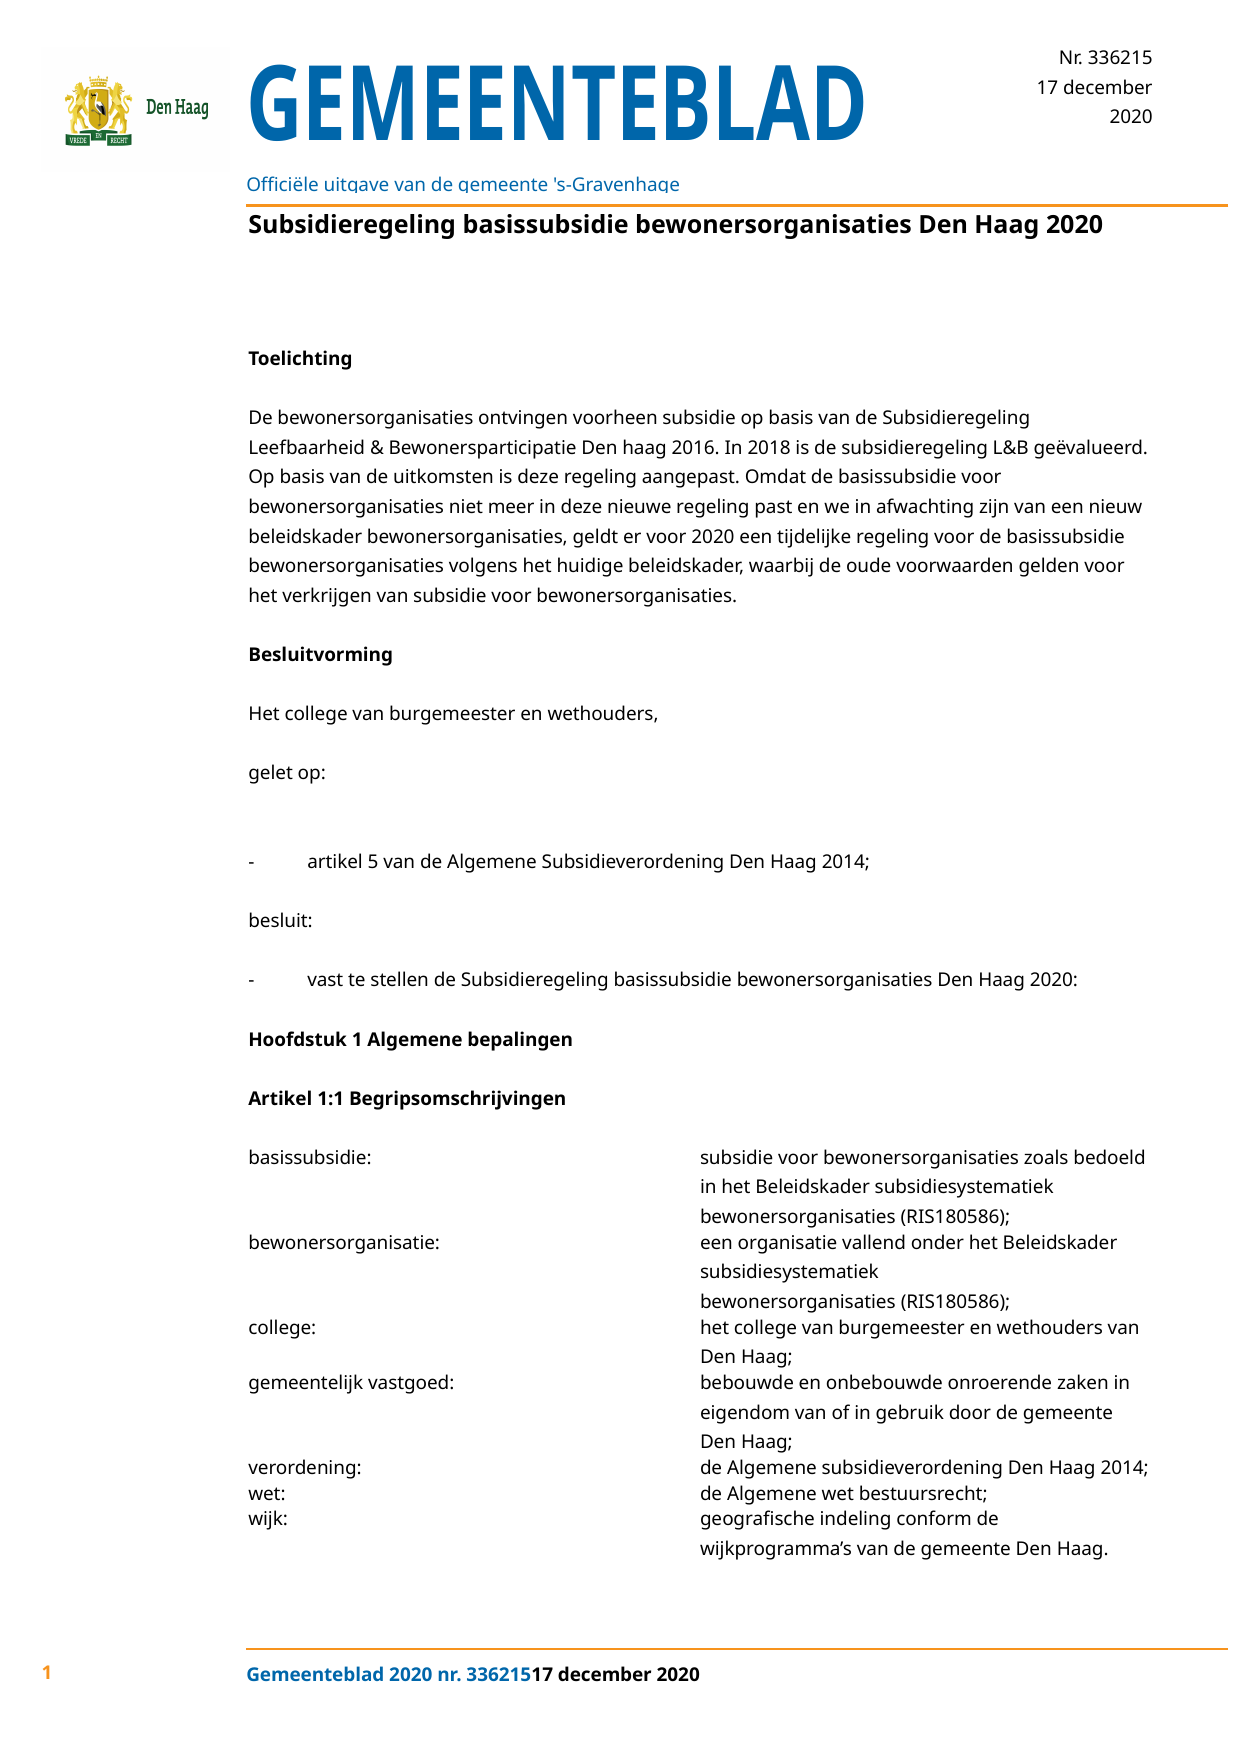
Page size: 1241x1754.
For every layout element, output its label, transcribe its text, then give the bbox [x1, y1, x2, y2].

table_cell college: [248, 1314, 700, 1369]
table_cell geografische indeling conform de wijkprogramma’s van de gemeente Den Haag. [700, 1506, 1152, 1561]
list artikel 5 van de Algemene Subsidieverordening Den Haag 2014; [248, 848, 1152, 874]
table_cell bewonersorganisatie: [248, 1229, 700, 1314]
table_cell de Algemene wet bestuursrecht; [700, 1480, 1152, 1506]
table_cell het college van burgemeester en wethouders van Den Haag; [700, 1314, 1152, 1369]
text besluit: [248, 907, 1152, 933]
table_cell bebouwde en onbebouwde onroerende zaken in eigendom van of in gebruik door de gemeente Den Haag; [700, 1369, 1152, 1454]
text Hoofdstuk 1 Algemene bepalingen [248, 1026, 1152, 1051]
table_cell de Algemene subsidieverordening Den Haag 2014; [700, 1454, 1152, 1480]
text Besluitvorming [248, 641, 1152, 667]
table_cell een organisatie vallend onder het Beleidskader subsidiesystematiek bewonersorganisaties (RIS180586); [700, 1229, 1152, 1314]
text Het college van burgemeester en wethouders, [248, 700, 1152, 726]
table_header subsidie voor bewonersorganisaties zoals bedoeld in het Beleidskader subsidiesystematiek bewonersorganisaties (RIS180586); [700, 1144, 1152, 1229]
table_header basissubsidie: [248, 1144, 700, 1229]
text Artikel 1:1 Begripsomschrijvingen [248, 1085, 1152, 1111]
text Subsidieregeling basissubsidie bewonersorganisaties Den Haag 2020 [248, 207, 1152, 241]
table_cell gemeentelijk vastgoed: [248, 1369, 700, 1454]
table_cell wijk: [248, 1506, 700, 1561]
table_cell wet: [248, 1480, 700, 1506]
picture [41, 47, 231, 172]
text Toelichting [248, 345, 1152, 371]
text De bewonersorganisaties ontvingen voorheen subsidie op basis van de Subsidieregeling Leefbaarheid & Bewonersparticipatie Den haag 2016. In 2018 is de subsidieregeling L&B geëvalueerd. Op basis van de uitkomsten is deze regeling aangepast. Omdat de basissubsidie voor bewonersorganisaties niet meer in deze nieuwe regeling past en we in afwachting zijn van een nieuw beleidskader bewonersorganisaties, geldt er voor 2020 een tijdelijke regeling voor de basissubsidie bewonersorganisaties volgens het huidige beleidskader, waarbij de oude voorwaarden gelden voor het verkrijgen van subsidie voor bewonersorganisaties. [248, 404, 1152, 608]
text gelet op: [248, 759, 1152, 785]
table_cell verordening: [248, 1454, 700, 1480]
list vast te stellen de Subsidieregeling basissubsidie bewonersorganisaties Den Haag 2020: [248, 967, 1152, 992]
